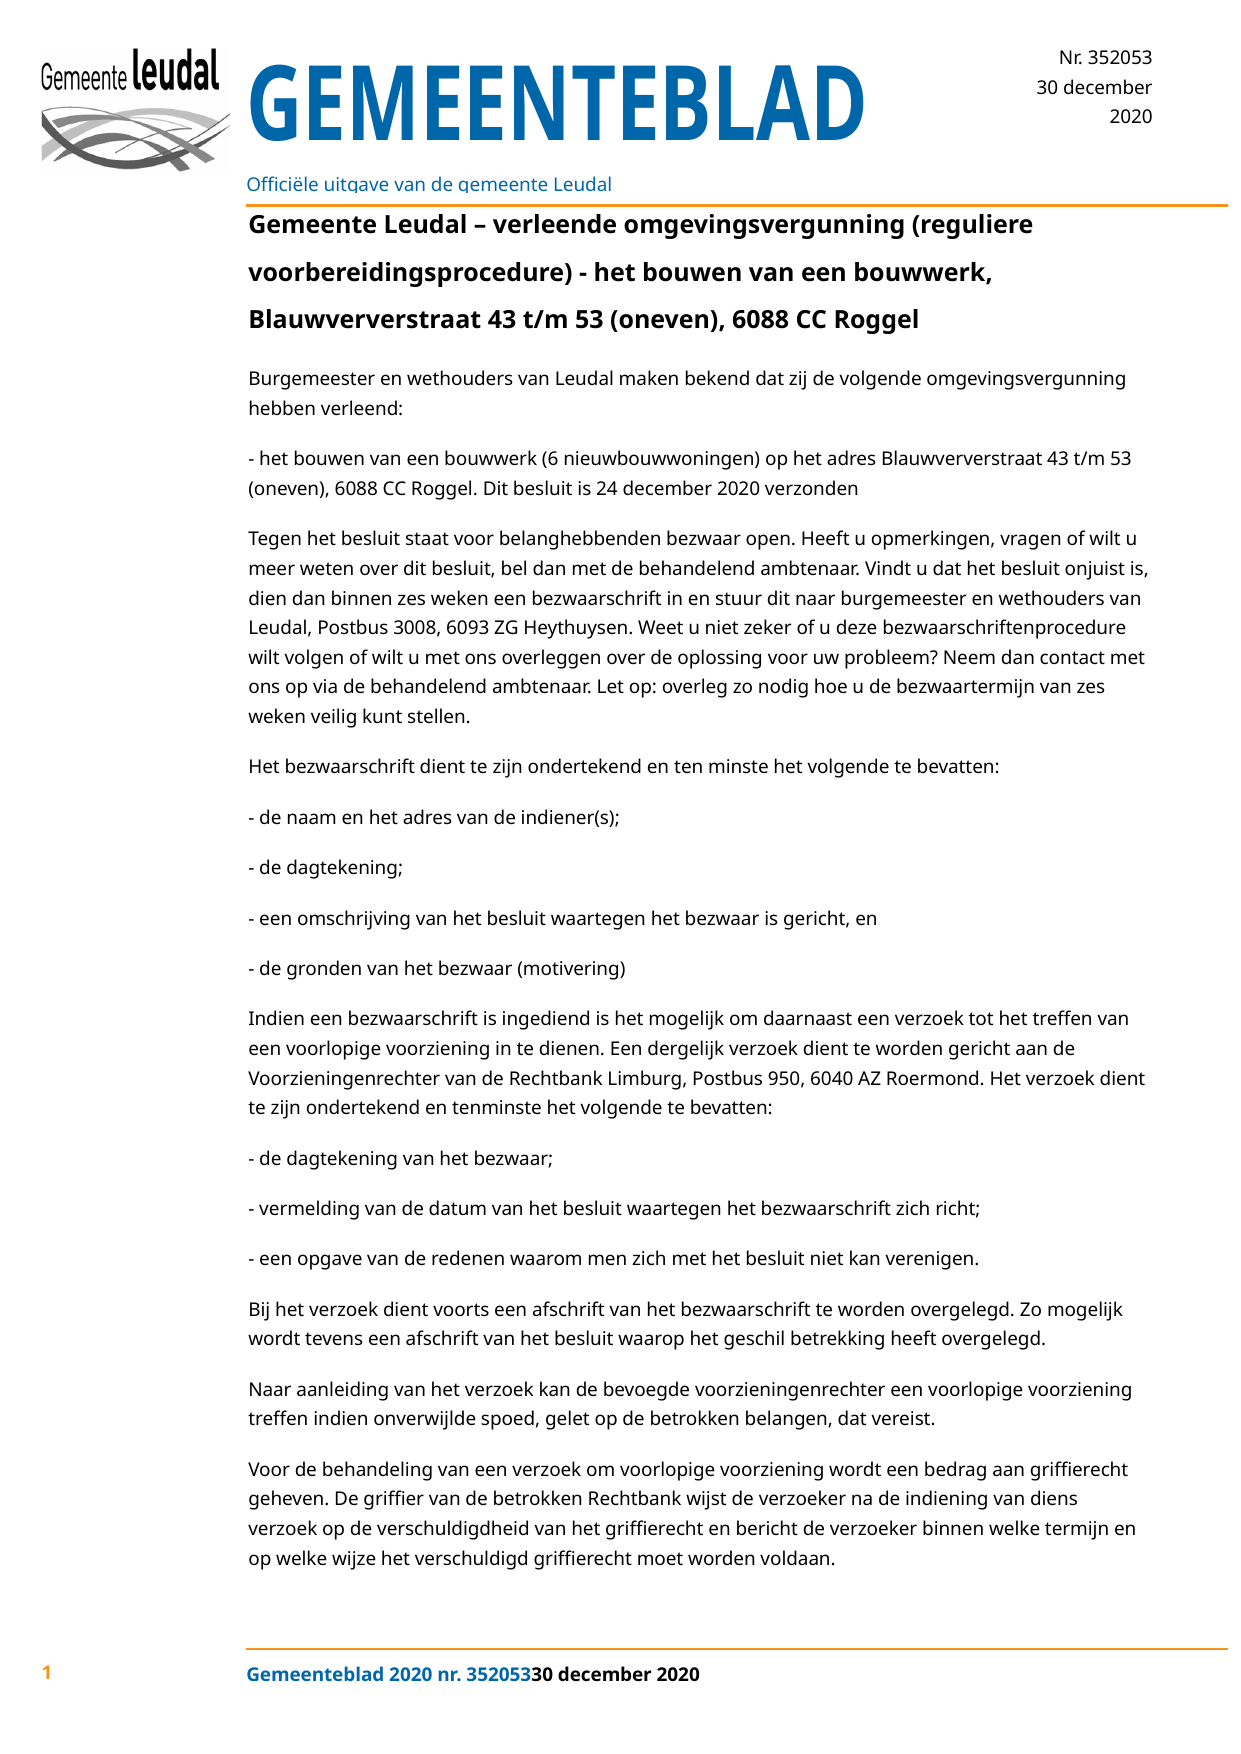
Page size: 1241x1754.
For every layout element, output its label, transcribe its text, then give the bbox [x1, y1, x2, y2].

text Bij het verzoek dient voorts een afschrift van het bezwaarschrift te worden overgelegd. Zo mogelijk wordt tevens een afschrift van het besluit waarop het geschil betrekking heeft overgelegd. [248, 1296, 1152, 1351]
text - de gronden van het bezwaar (motivering) [248, 955, 1152, 981]
text Voor de behandeling van een verzoek om voorlopige voorziening wordt een bedrag aan griffierecht geheven. De griffier van de betrokken Rechtbank wijst de verzoeker na de indiening van diens verzoek op de verschuldigdheid van het griffierecht en bericht de verzoeker binnen welke termijn en op welke wijze het verschuldigd griffierecht moet worden voldaan. [248, 1456, 1152, 1570]
text - een opgave van de redenen waarom men zich met het besluit niet kan verenigen. [248, 1246, 1152, 1271]
text - de dagtekening van het bezwaar; [248, 1145, 1152, 1170]
text - het bouwen van een bouwwerk (6 nieuwbouwwoningen) op het adres Blauwververstraat 43 t/m 53 (oneven), 6088 CC Roggel. Dit besluit is 24 december 2020 verzonden [248, 446, 1152, 501]
text - de dagtekening; [248, 854, 1152, 880]
text Tegen het besluit staat voor belanghebbenden bezwaar open. Heeft u opmerkingen, vragen of wilt u meer weten over dit besluit, bel dan met de behandelend ambtenaar. Vindt u dat het besluit onjuist is, dien dan binnen zes weken een bezwaarschrift in en stuur dit naar burgemeester en wethouders van Leudal, Postbus 3008, 6093 ZG Heythuysen. Weet u niet zeker of u deze bezwaarschriftenprocedure wilt volgen of wilt u met ons overleggen over de oplossing voor uw probleem? Neem dan contact met ons op via de behandelend ambtenaar. Let op: overleg zo nodig hoe u de bezwaartermijn van zes weken veilig kunt stellen. [248, 526, 1152, 729]
text - de naam en het adres van de indiener(s); [248, 804, 1152, 829]
text Het bezwaarschrift dient te zijn ondertekend en ten minste het volgende te bevatten: [248, 753, 1152, 779]
text Indien een bezwaarschrift is ingediend is het mogelijk om daarnaast een verzoek tot het treffen van een voorlopige voorziening in te dienen. Een dergelijk verzoek dient te worden gericht aan de Voorzieningenrechter van de Rechtbank Limburg, Postbus 950, 6040 AZ Roermond. Het verzoek dient te zijn ondertekend en tenminste het volgende te bevatten: [248, 1006, 1152, 1120]
text Burgemeester en wethouders van Leudal maken bekend dat zij de volgende omgevingsvergunning hebben verleend: [248, 366, 1152, 421]
text - vermelding van de datum van het besluit waartegen het bezwaarschrift zich richt; [248, 1195, 1152, 1221]
text Naar aanleiding van het verzoek kan de bevoegde voorzieningenrechter een voorlopige voorziening treffen indien onverwijlde spoed, gelet op de betrokken belangen, dat vereist. [248, 1376, 1152, 1431]
text Gemeente Leudal – verleende omgevingsvergunning (reguliere voorbereidingsprocedure) - het bouwen van een bouwwerk, Blauwververstraat 43 t/m 53 (oneven), 6088 CC Roggel [248, 207, 1152, 336]
text - een omschrijving van het besluit waartegen het bezwaar is gericht, en [248, 905, 1152, 930]
picture [41, 47, 231, 172]
